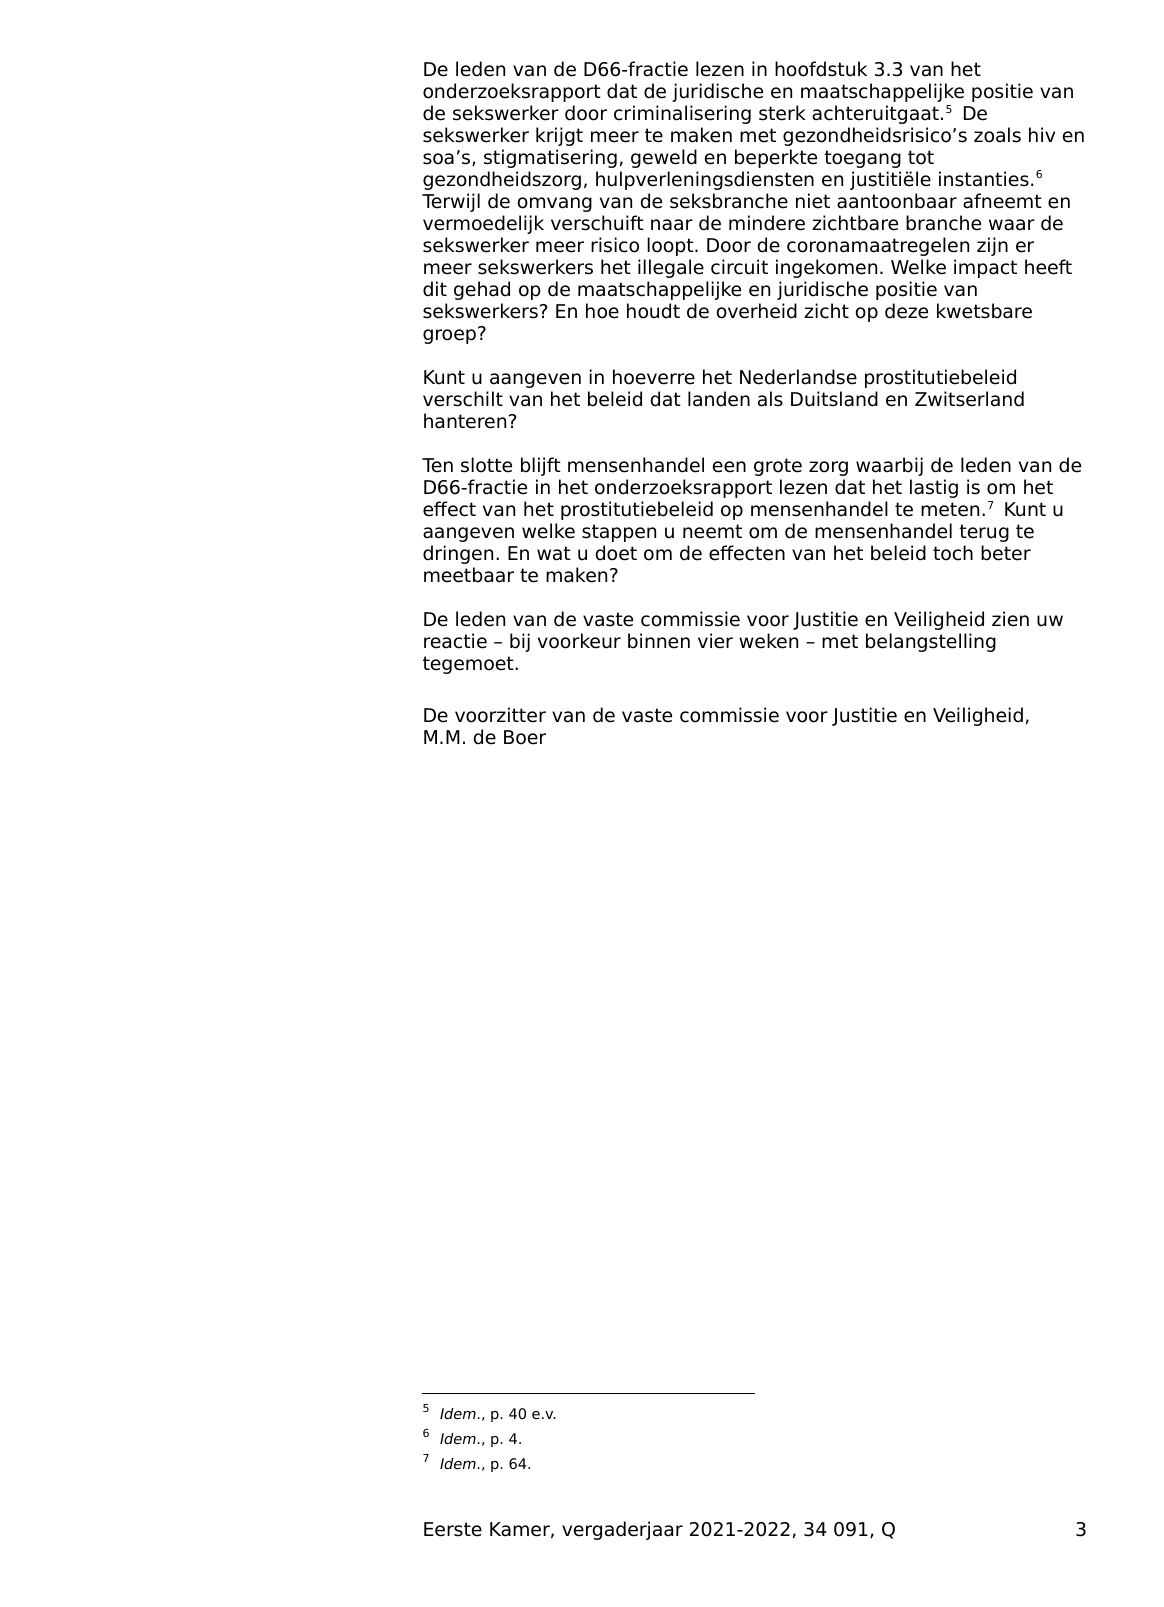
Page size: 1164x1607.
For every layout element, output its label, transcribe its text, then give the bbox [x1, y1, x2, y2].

text De leden van de vaste commissie voor Justitie en Veiligheid zien uw reactie – bij voorkeur binnen vier weken – met belangstelling tegemoet. [422, 609, 1087, 675]
text Idem., p. 40 e.v. [422, 1402, 1087, 1424]
text Idem., p. 64. [422, 1452, 1087, 1474]
text De voorzitter van de vaste commissie voor Justitie en Veiligheid, M.M. de Boer [422, 705, 1087, 749]
text De leden van de D66-fractie lezen in hoofdstuk 3.3 van het onderzoeksrapport dat de juridische en maatschappelijke positie van de sekswerker door criminalisering sterk achteruitgaat. De sekswerker krijgt meer te maken met gezondheidsrisico’s zoals hiv en soa’s, stigmatisering, geweld en beperkte toegang tot gezondheidszorg, hulpverleningsdiensten en justitiële instanties. Terwijl de omvang van de seksbranche niet aantoonbaar afneemt en vermoedelijk verschuift naar de mindere zichtbare branche waar de sekswerker meer risico loopt. Door de coronamaatregelen zijn er meer sekswerkers het illegale circuit ingekomen. Welke impact heeft dit gehad op de maatschappelijke en juridische positie van sekswerkers? En hoe houdt de overheid zicht op deze kwetsbare groep? [422, 59, 1087, 345]
text Kunt u aangeven in hoeverre het Nederlandse prostitutiebeleid verschilt van het beleid dat landen als Duitsland en Zwitserland hanteren? [422, 367, 1087, 433]
text Idem., p. 4. [422, 1427, 1087, 1449]
text Ten slotte blijft mensenhandel een grote zorg waarbij de leden van de D66-fractie in het onderzoeksrapport lezen dat het lastig is om het effect van het prostitutiebeleid op mensenhandel te meten. Kunt u aangeven welke stappen u neemt om de mensenhandel terug te dringen. En wat u doet om de effecten van het beleid toch beter meetbaar te maken? [422, 455, 1087, 587]
